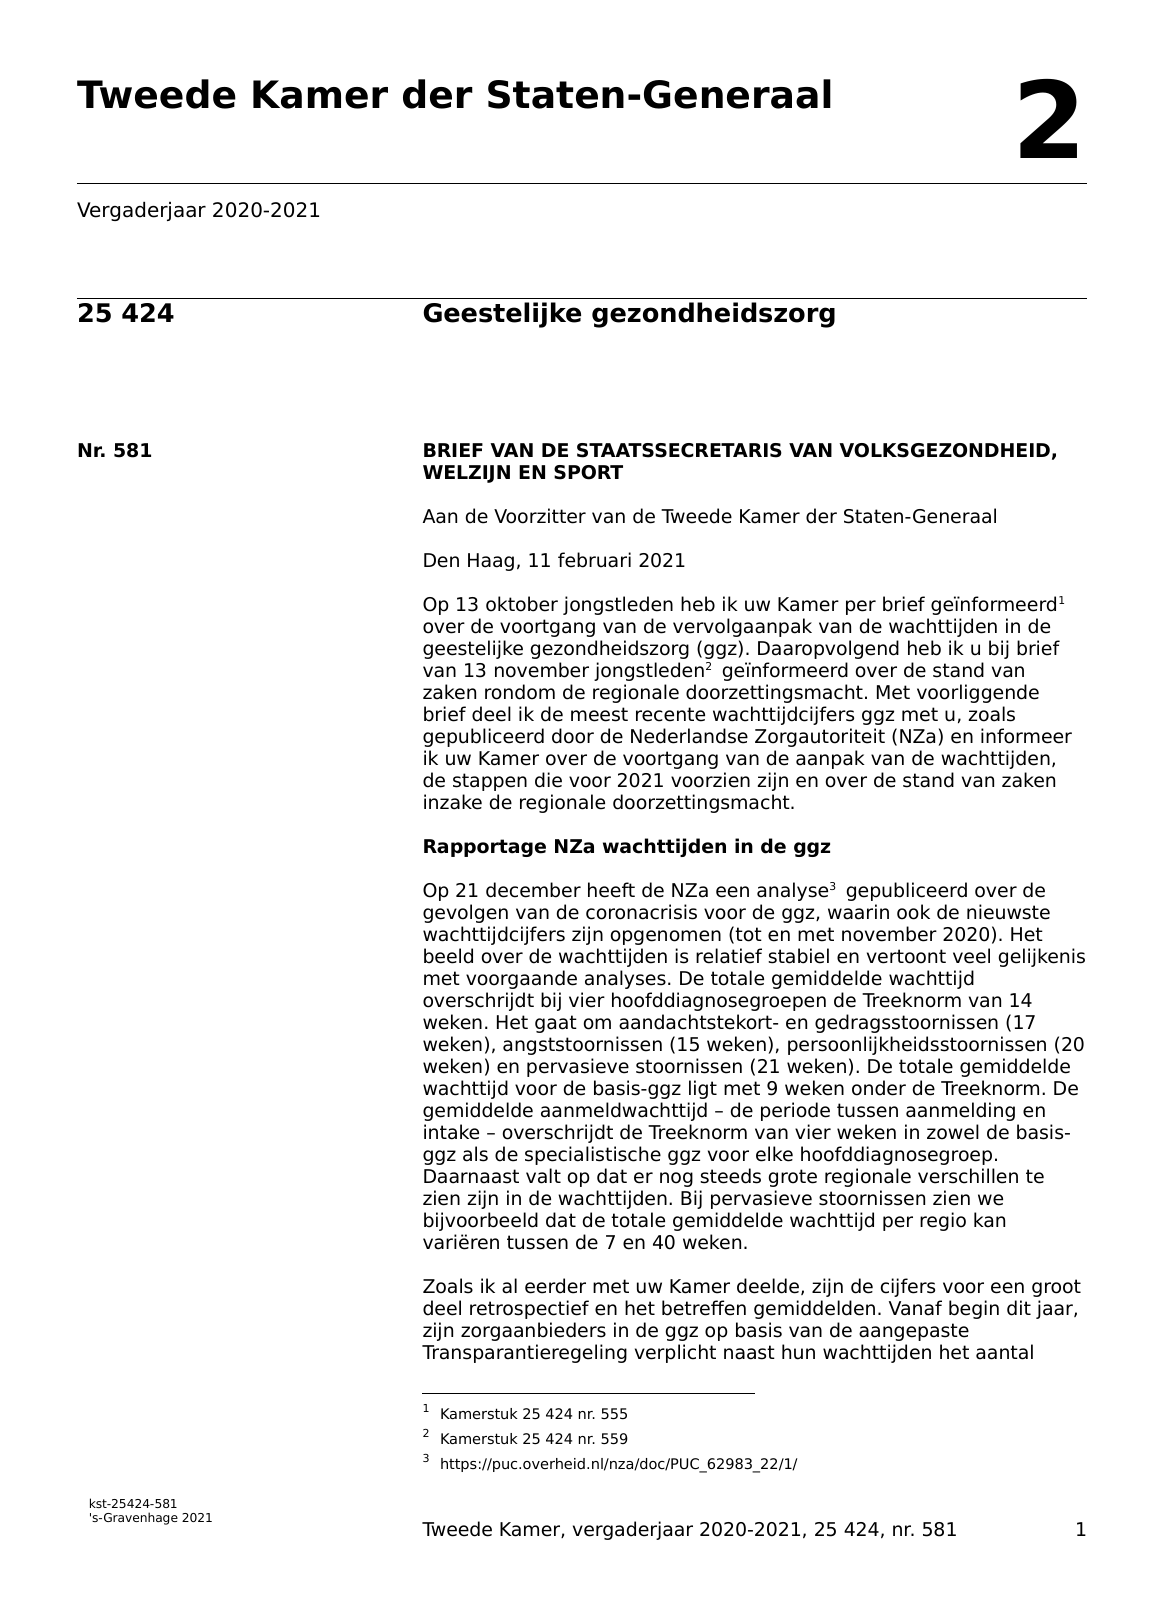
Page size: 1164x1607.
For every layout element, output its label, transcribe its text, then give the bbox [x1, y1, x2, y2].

text Kamerstuk 25 424 nr. 559 [422, 1427, 1087, 1449]
subtitle Rapportage NZa wachttijden in de ggz [422, 836, 1087, 858]
text 's-Gravenhage 2021 [88, 1511, 323, 1525]
table_cell Vergaderjaar 2020-2021 [77, 184, 1087, 298]
text kst-25424-581 [88, 1497, 323, 1511]
text Op 13 oktober jongstleden heb ik uw Kamer per brief geïnformeerd over de voortgang van de vervolgaanpak van de wachttijden in de geestelijke gezondheidszorg (ggz). Daaropvolgend heb ik u bij brief van 13 november jongstleden geïnformeerd over de stand van zaken rondom de regionale doorzettingsmacht. Met voorliggende brief deel ik de meest recente wachttijdcijfers ggz met u, zoals gepubliceerd door de Nederlandse Zorgautoriteit (NZa) en informeer ik uw Kamer over de voortgang van de aanpak van de wachttijden, de stappen die voor 2021 voorzien zijn en over de stand van zaken inzake de regionale doorzettingsmacht. [422, 594, 1087, 814]
text Den Haag, 11 februari 2021 [422, 550, 1087, 572]
text Op 21 december heeft de NZa een analyse gepubliceerd over de gevolgen van de coronacrisis voor de ggz, waarin ook de nieuwste wachttijdcijfers zijn opgenomen (tot en met november 2020). Het beeld over de wachttijden is relatief stabiel en vertoont veel gelijkenis met voorgaande analyses. De totale gemiddelde wachttijd overschrijdt bij vier hoofddiagnosegroepen de Treeknorm van 14 weken. Het gaat om aandachtstekort- en gedragsstoornissen (17 weken), angststoornissen (15 weken), persoonlijkheidsstoornissen (20 weken) en pervasieve stoornissen (21 weken). De totale gemiddelde wachttijd voor de basis-ggz ligt met 9 weken onder de Treeknorm. De gemiddelde aanmeldwachttijd – de periode tussen aanmelding en intake – overschrijdt de Treeknorm van vier weken in zowel de basis-ggz als de specialistische ggz voor elke hoofddiagnosegroep. Daarnaast valt op dat er nog steeds grote regionale verschillen te zien zijn in de wachttijden. Bij pervasieve stoornissen zien we bijvoorbeeld dat de totale gemiddelde wachttijd per regio kan variëren tussen de 7 en 40 weken. [422, 880, 1087, 1254]
text https://puc.overheid.nl/nza/doc/PUC_62983_22/1/ [422, 1452, 1087, 1474]
subtitle Nr. 581 BRIEF VAN DE STAATSSECRETARIS VAN VOLKSGEZONDHEID, WELZIJN EN SPORT [77, 440, 1087, 484]
text Zoals ik al eerder met uw Kamer deelde, zijn de cijfers voor een groot deel retrospectief en het betreffen gemiddelden. Vanaf begin dit jaar, zijn zorgaanbieders in de ggz op basis van de aangepaste Transparantieregeling verplicht naast hun wachttijden het aantal [422, 1276, 1087, 1364]
text Kamerstuk 25 424 nr. 555 [422, 1402, 1087, 1424]
table_header Tweede Kamer der Staten-Generaal [77, 59, 886, 183]
text Aan de Voorzitter van de Tweede Kamer der Staten-Generaal [422, 506, 1087, 528]
subtitle 25 424 Geestelijke gezondheidszorg [77, 299, 1087, 329]
table_header 2 [886, 59, 1087, 183]
